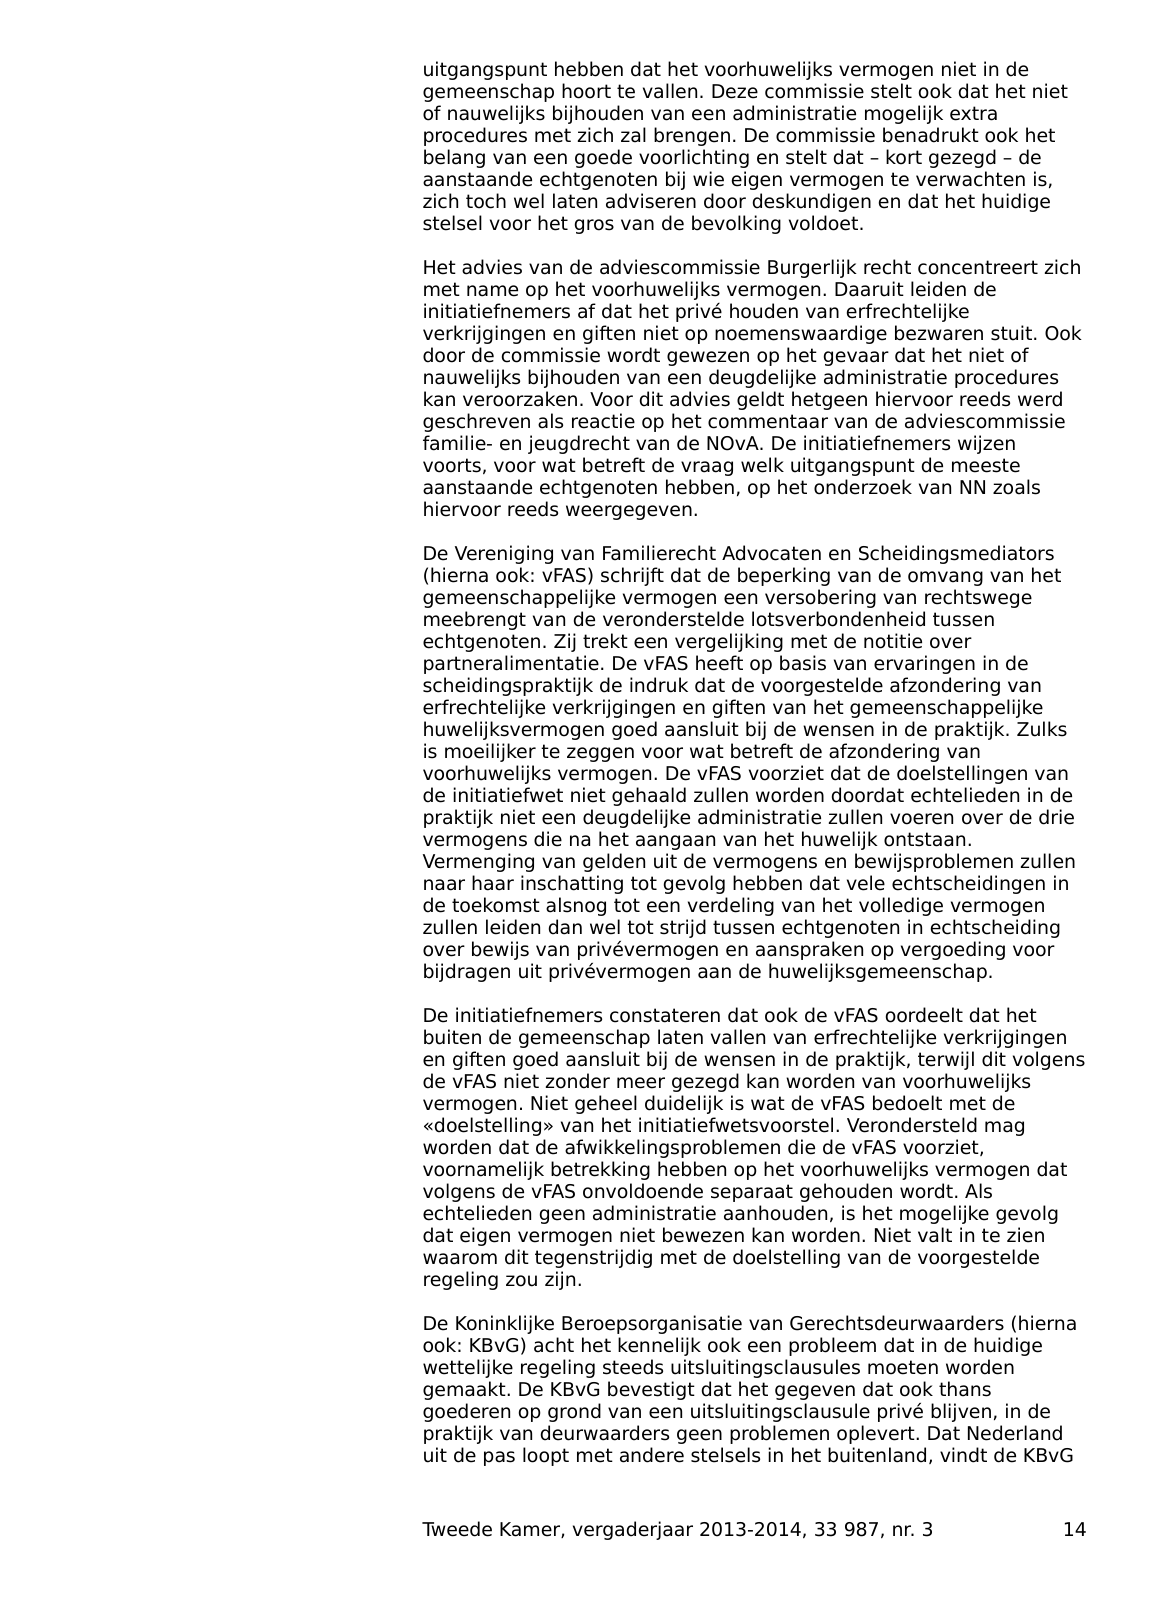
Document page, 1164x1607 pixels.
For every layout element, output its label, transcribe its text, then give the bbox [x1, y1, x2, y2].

text Het advies van de adviescommissie Burgerlijk recht concentreert zich met name op het voorhuwelijks vermogen. Daaruit leiden de initiatiefnemers af dat het privé houden van erfrechtelijke verkrijgingen en giften niet op noemenswaardige bezwaren stuit. Ook door de commissie wordt gewezen op het gevaar dat het niet of nauwelijks bijhouden van een deugdelijke administratie procedures kan veroorzaken. Voor dit advies geldt hetgeen hiervoor reeds werd geschreven als reactie op het commentaar van de adviescommissie familie- en jeugdrecht van de NOvA. De initiatiefnemers wijzen voorts, voor wat betreft de vraag welk uitgangspunt de meeste aanstaande echtgenoten hebben, op het onderzoek van NN zoals hiervoor reeds weergegeven. [422, 257, 1087, 521]
text De initiatiefnemers constateren dat ook de vFAS oordeelt dat het buiten de gemeenschap laten vallen van erfrechtelijke verkrijgingen en giften goed aansluit bij de wensen in de praktijk, terwijl dit volgens de vFAS niet zonder meer gezegd kan worden van voorhuwelijks vermogen. Niet geheel duidelijk is wat de vFAS bedoelt met de «doelstelling» van het initiatiefwetsvoorstel. Verondersteld mag worden dat de afwikkelingsproblemen die de vFAS voorziet, voornamelijk betrekking hebben op het voorhuwelijks vermogen dat volgens de vFAS onvoldoende separaat gehouden wordt. Als echtelieden geen administratie aanhouden, is het mogelijke gevolg dat eigen vermogen niet bewezen kan worden. Niet valt in te zien waarom dit tegenstrijdig met de doelstelling van de voorgestelde regeling zou zijn. [422, 1005, 1087, 1291]
text uitgangspunt hebben dat het voorhuwelijks vermogen niet in de gemeenschap hoort te vallen. Deze commissie stelt ook dat het niet of nauwelijks bijhouden van een administratie mogelijk extra procedures met zich zal brengen. De commissie benadrukt ook het belang van een goede voorlichting en stelt dat – kort gezegd – de aanstaande echtgenoten bij wie eigen vermogen te verwachten is, zich toch wel laten adviseren door deskundigen en dat het huidige stelsel voor het gros van de bevolking voldoet. [422, 59, 1087, 235]
text De Vereniging van Familierecht Advocaten en Scheidingsmediators (hierna ook: vFAS) schrijft dat de beperking van de omvang van het gemeenschappelijke vermogen een versobering van rechtswege meebrengt van de veronderstelde lotsverbondenheid tussen echtgenoten. Zij trekt een vergelijking met de notitie over partneralimentatie. De vFAS heeft op basis van ervaringen in de scheidingspraktijk de indruk dat de voorgestelde afzondering van erfrechtelijke verkrijgingen en giften van het gemeenschappelijke huwelijksvermogen goed aansluit bij de wensen in de praktijk. Zulks is moeilijker te zeggen voor wat betreft de afzondering van voorhuwelijks vermogen. De vFAS voorziet dat de doelstellingen van de initiatiefwet niet gehaald zullen worden doordat echtelieden in de praktijk niet een deugdelijke administratie zullen voeren over de drie vermogens die na het aangaan van het huwelijk ontstaan. Vermenging van gelden uit de vermogens en bewijsproblemen zullen naar haar inschatting tot gevolg hebben dat vele echtscheidingen in de toekomst alsnog tot een verdeling van het volledige vermogen zullen leiden dan wel tot strijd tussen echtgenoten in echtscheiding over bewijs van privévermogen en aanspraken op vergoeding voor bijdragen uit privévermogen aan de huwelijksgemeenschap. [422, 543, 1087, 983]
text De Koninklijke Beroepsorganisatie van Gerechtsdeurwaarders (hierna ook: KBvG) acht het kennelijk ook een probleem dat in de huidige wettelijke regeling steeds uitsluitingsclausules moeten worden gemaakt. De KBvG bevestigt dat het gegeven dat ook thans goederen op grond van een uitsluitingsclausule privé blijven, in de praktijk van deurwaarders geen problemen oplevert. Dat Nederland uit de pas loopt met andere stelsels in het buitenland, vindt de KBvG [422, 1313, 1087, 1467]
